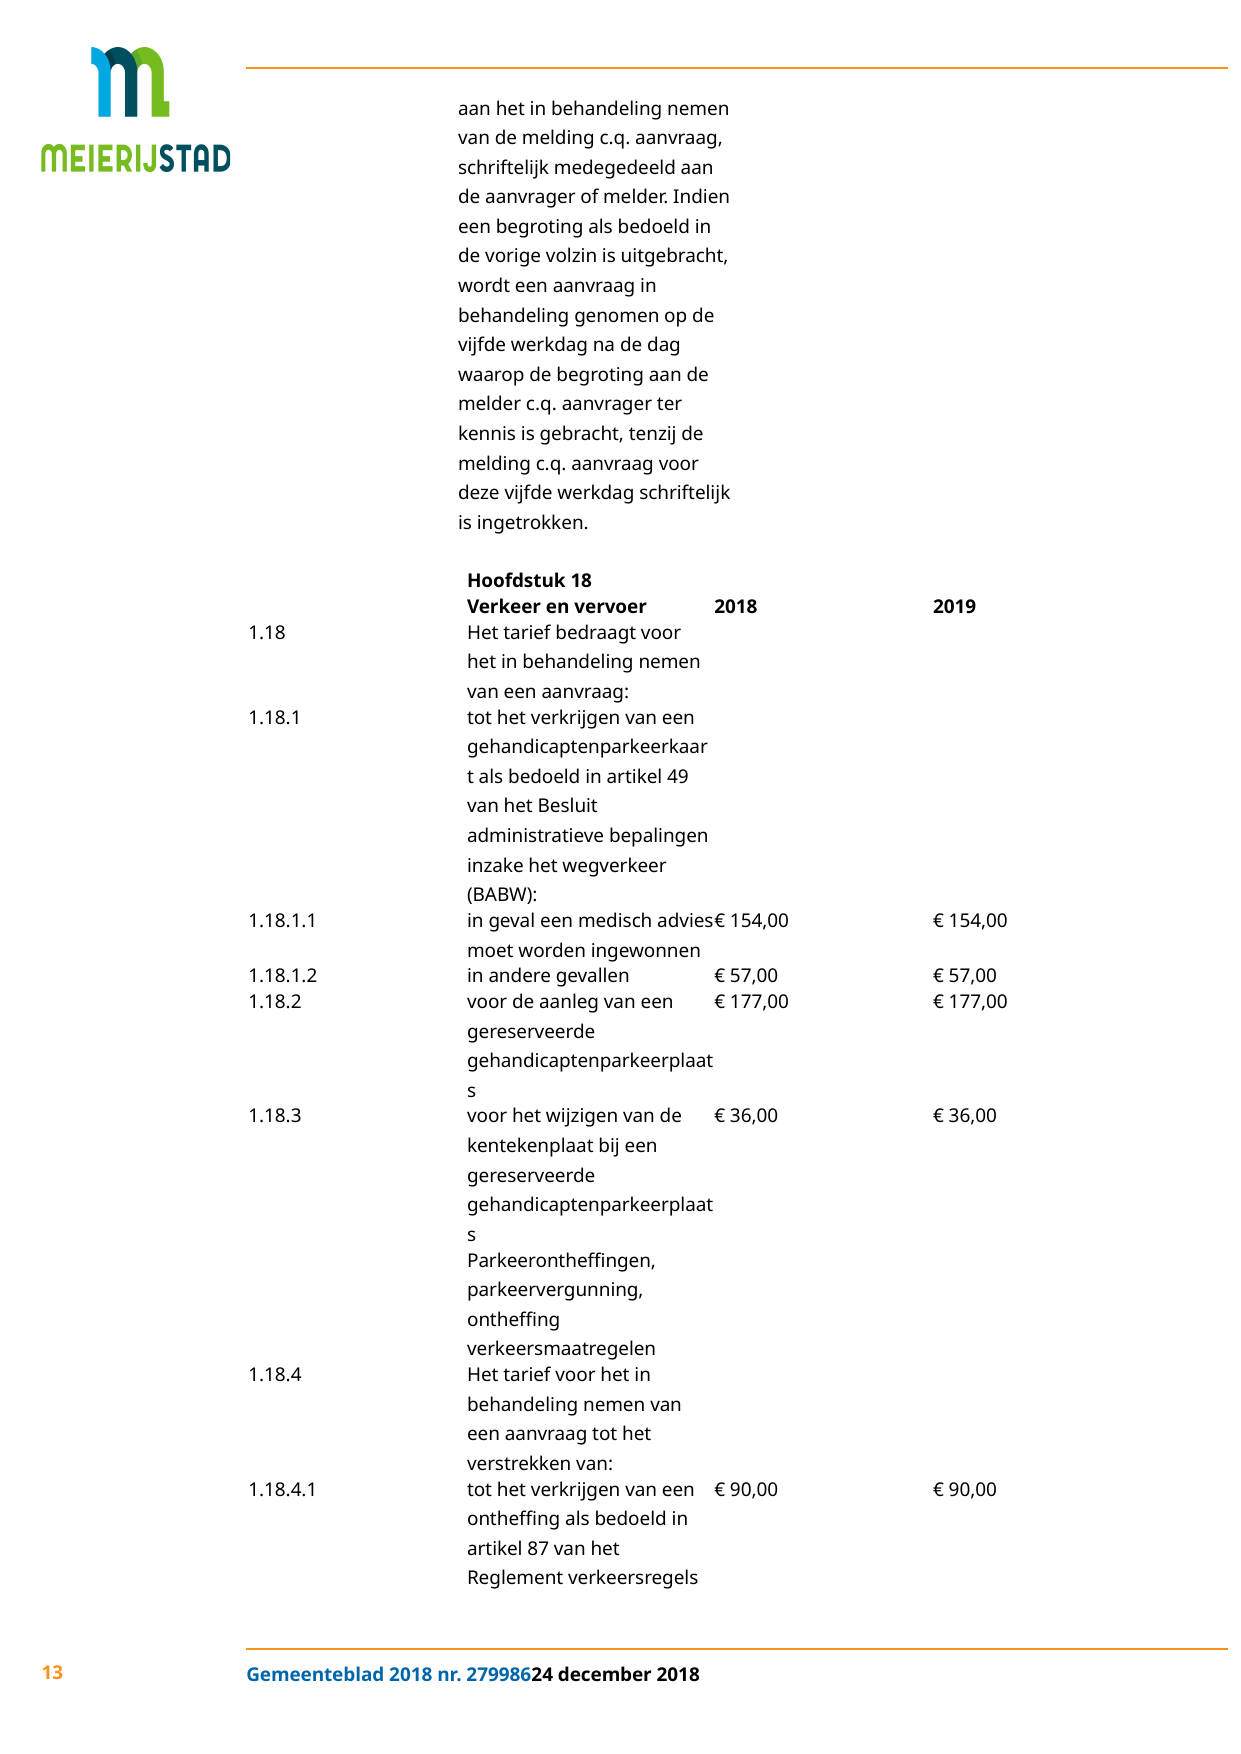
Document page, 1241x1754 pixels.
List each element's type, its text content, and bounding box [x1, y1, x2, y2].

table_cell 1.18.1 [248, 704, 467, 907]
table_cell € 36,00 [714, 1103, 933, 1247]
table_cell € 90,00 [714, 1476, 933, 1590]
table_cell [933, 619, 1152, 704]
table_cell 2019 [933, 593, 1152, 619]
table_cell tot het verkrijgen van een ontheffing als bedoeld in artikel 87 van het Reglement verkeersregels [467, 1476, 714, 1590]
table_cell 1.18.1.2 [248, 963, 467, 988]
table_cell [248, 1247, 467, 1361]
table_cell in andere gevallen [467, 963, 714, 988]
table_cell € 57,00 [714, 963, 933, 988]
table_cell Verkeer en vervoer [467, 593, 714, 619]
table_cell [714, 1247, 933, 1361]
table_cell Parkeerontheffingen, parkeervergunning, ontheffing verkeersmaatregelen [467, 1247, 714, 1361]
table_cell 1.18 [248, 619, 467, 704]
table_cell € 177,00 [933, 988, 1152, 1103]
table_cell aan het in behandeling nemen van de melding c.q. aanvraag, schriftelijk medegedeeld aan de aanvrager of melder. Indien een begroting als bedoeld in de vorige volzin is uitgebracht, wordt een aanvraag in behandeling genomen op de vijfde werkdag na de dag waarop de begroting aan de melder c.q. aanvrager ter kennis is gebracht, tenzij de melding c.q. aanvraag voor deze vijfde werkdag schriftelijk is ingetrokken. [458, 95, 732, 535]
table_cell € 154,00 [714, 907, 933, 962]
table_cell [714, 704, 933, 907]
table_cell [933, 704, 1152, 907]
table_cell 1.18.4.1 [248, 1476, 467, 1590]
table_cell tot het verkrijgen van een gehandicaptenparkeerkaart als bedoeld in artikel 49 van het Besluit administratieve bepalingen inzake het wegverkeer (BABW): [467, 704, 714, 907]
table_cell € 90,00 [933, 1476, 1152, 1590]
table_header [933, 568, 1152, 593]
table_cell in geval een medisch advies moet worden ingewonnen [467, 907, 714, 962]
table_cell voor de aanleg van een gereserveerde gehandicaptenparkeerplaats [467, 988, 714, 1103]
table_cell 1.18.2 [248, 988, 467, 1103]
picture [41, 47, 231, 172]
table_cell Het tarief voor het in behandeling nemen van een aanvraag tot het verstrekken van: [467, 1361, 714, 1476]
table_cell 1.18.1.1 [248, 907, 467, 962]
table_cell Het tarief bedraagt voor het in behandeling nemen van een aanvraag: [467, 619, 714, 704]
table_cell [714, 619, 933, 704]
table_cell € 177,00 [714, 988, 933, 1103]
table_header Hoofdstuk 18 [467, 568, 714, 593]
table_cell € 154,00 [933, 907, 1152, 962]
table_cell [933, 1361, 1152, 1476]
table_cell [732, 95, 942, 535]
table_cell [933, 1247, 1152, 1361]
table_header [248, 568, 467, 593]
table_header [714, 568, 933, 593]
table_cell voor het wijzigen van de kentekenplaat bij een gereserveerde gehandicaptenparkeerplaats [467, 1103, 714, 1247]
table_cell [248, 95, 458, 535]
table_cell € 57,00 [933, 963, 1152, 988]
table_cell 1.18.4 [248, 1361, 467, 1476]
table_cell [714, 1361, 933, 1476]
table_cell [248, 593, 467, 619]
table_cell 1.18.3 [248, 1103, 467, 1247]
table_cell 2018 [714, 593, 933, 619]
table_cell € 36,00 [933, 1103, 1152, 1247]
table_cell [942, 95, 1152, 535]
